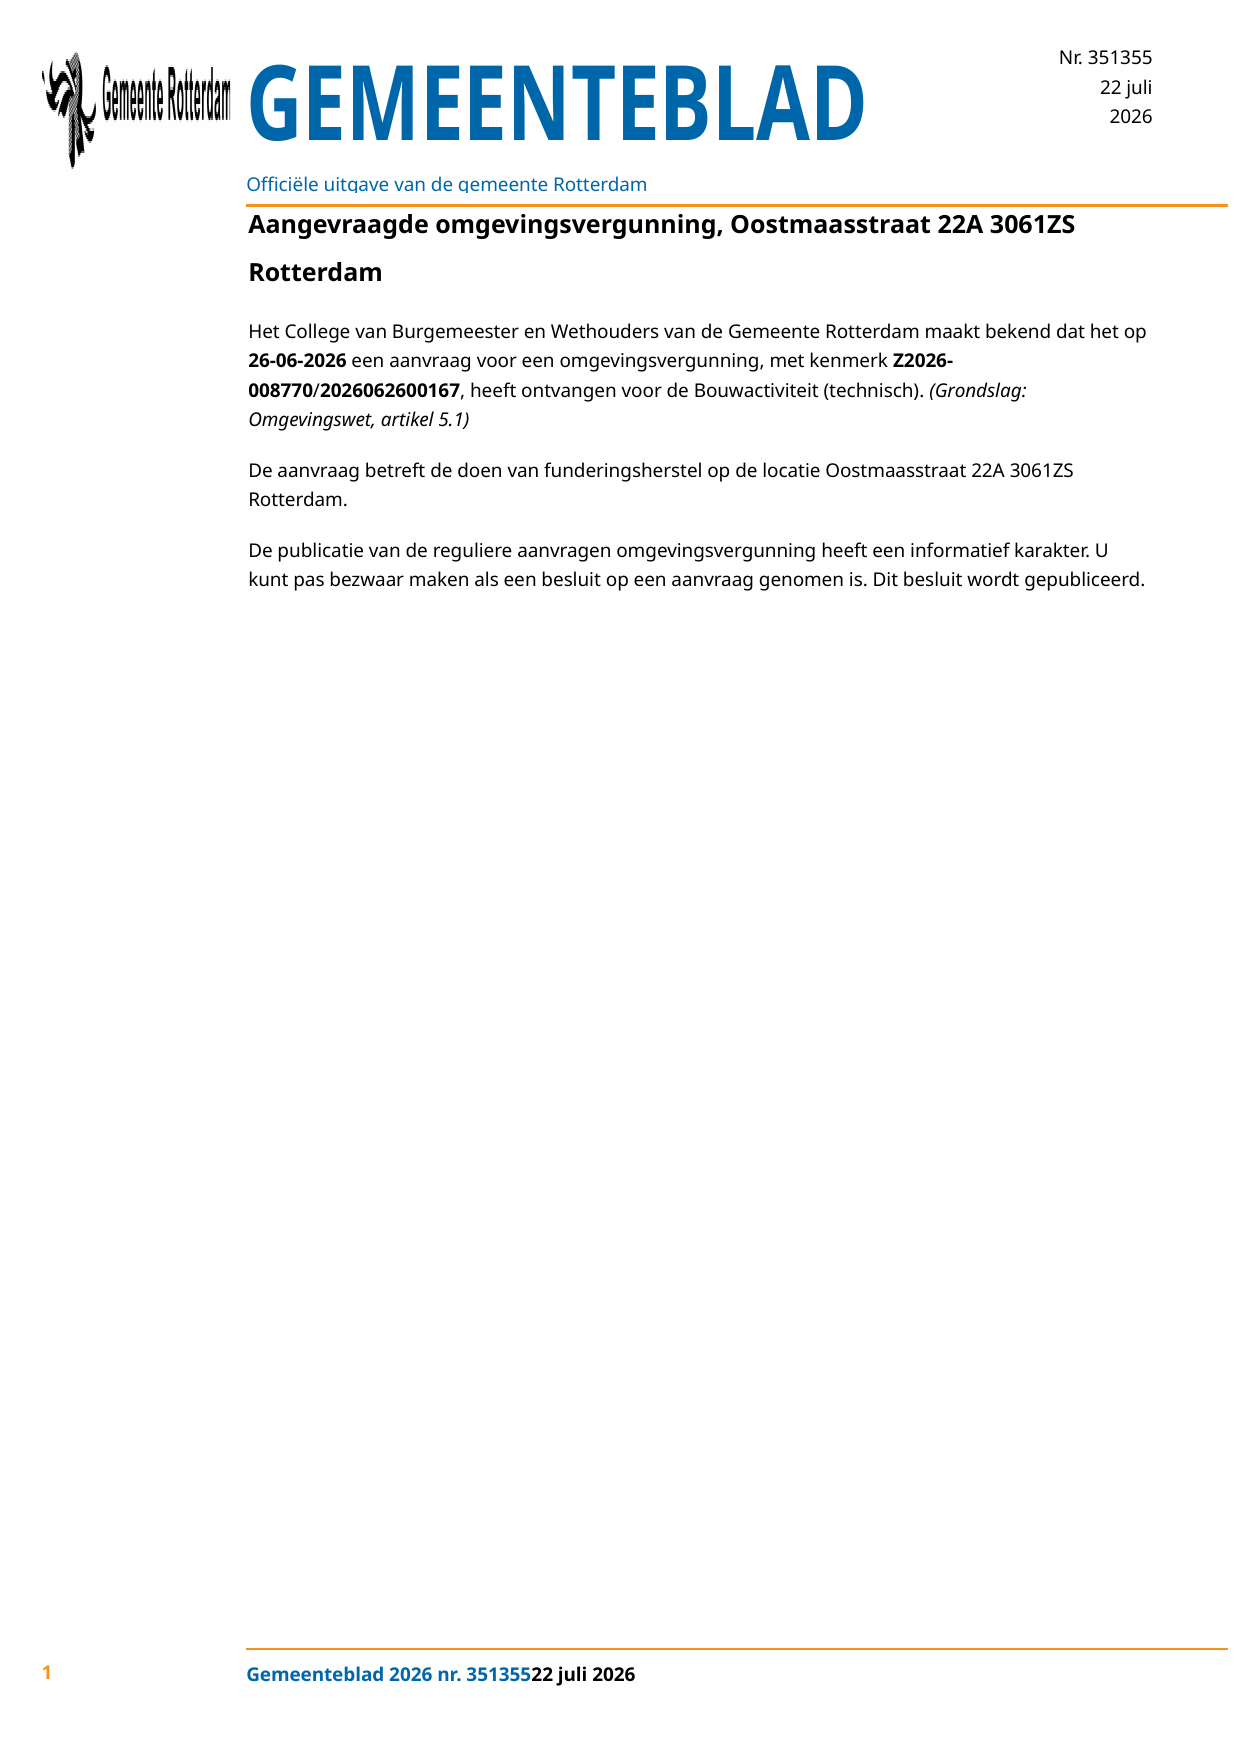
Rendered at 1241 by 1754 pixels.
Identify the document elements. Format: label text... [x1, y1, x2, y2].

text De aanvraag betreft de doen van funderingsherstel op de locatie Oostmaasstraat 22A 3061ZS Rotterdam. [248, 457, 1152, 512]
text Aangevraagde omgevingsvergunning, Oostmaasstraat 22A 3061ZS Rotterdam [248, 207, 1152, 288]
text De publicatie van de reguliere aanvragen omgevingsvergunning heeft een informatief karakter. U kunt pas bezwaar maken als een besluit op een aanvraag genomen is. Dit besluit wordt gepubliceerd. [248, 537, 1152, 592]
text Het College van Burgemeester en Wethouders van de Gemeente Rotterdam maakt bekend dat het op 26-06-2026 een aanvraag voor een omgevingsvergunning, met kenmerk Z2026-008770/2026062600167, heeft ontvangen voor de Bouwactiviteit (technisch). (Grondslag: Omgevingswet, artikel 5.1) [248, 318, 1152, 432]
picture [41, 47, 231, 172]
